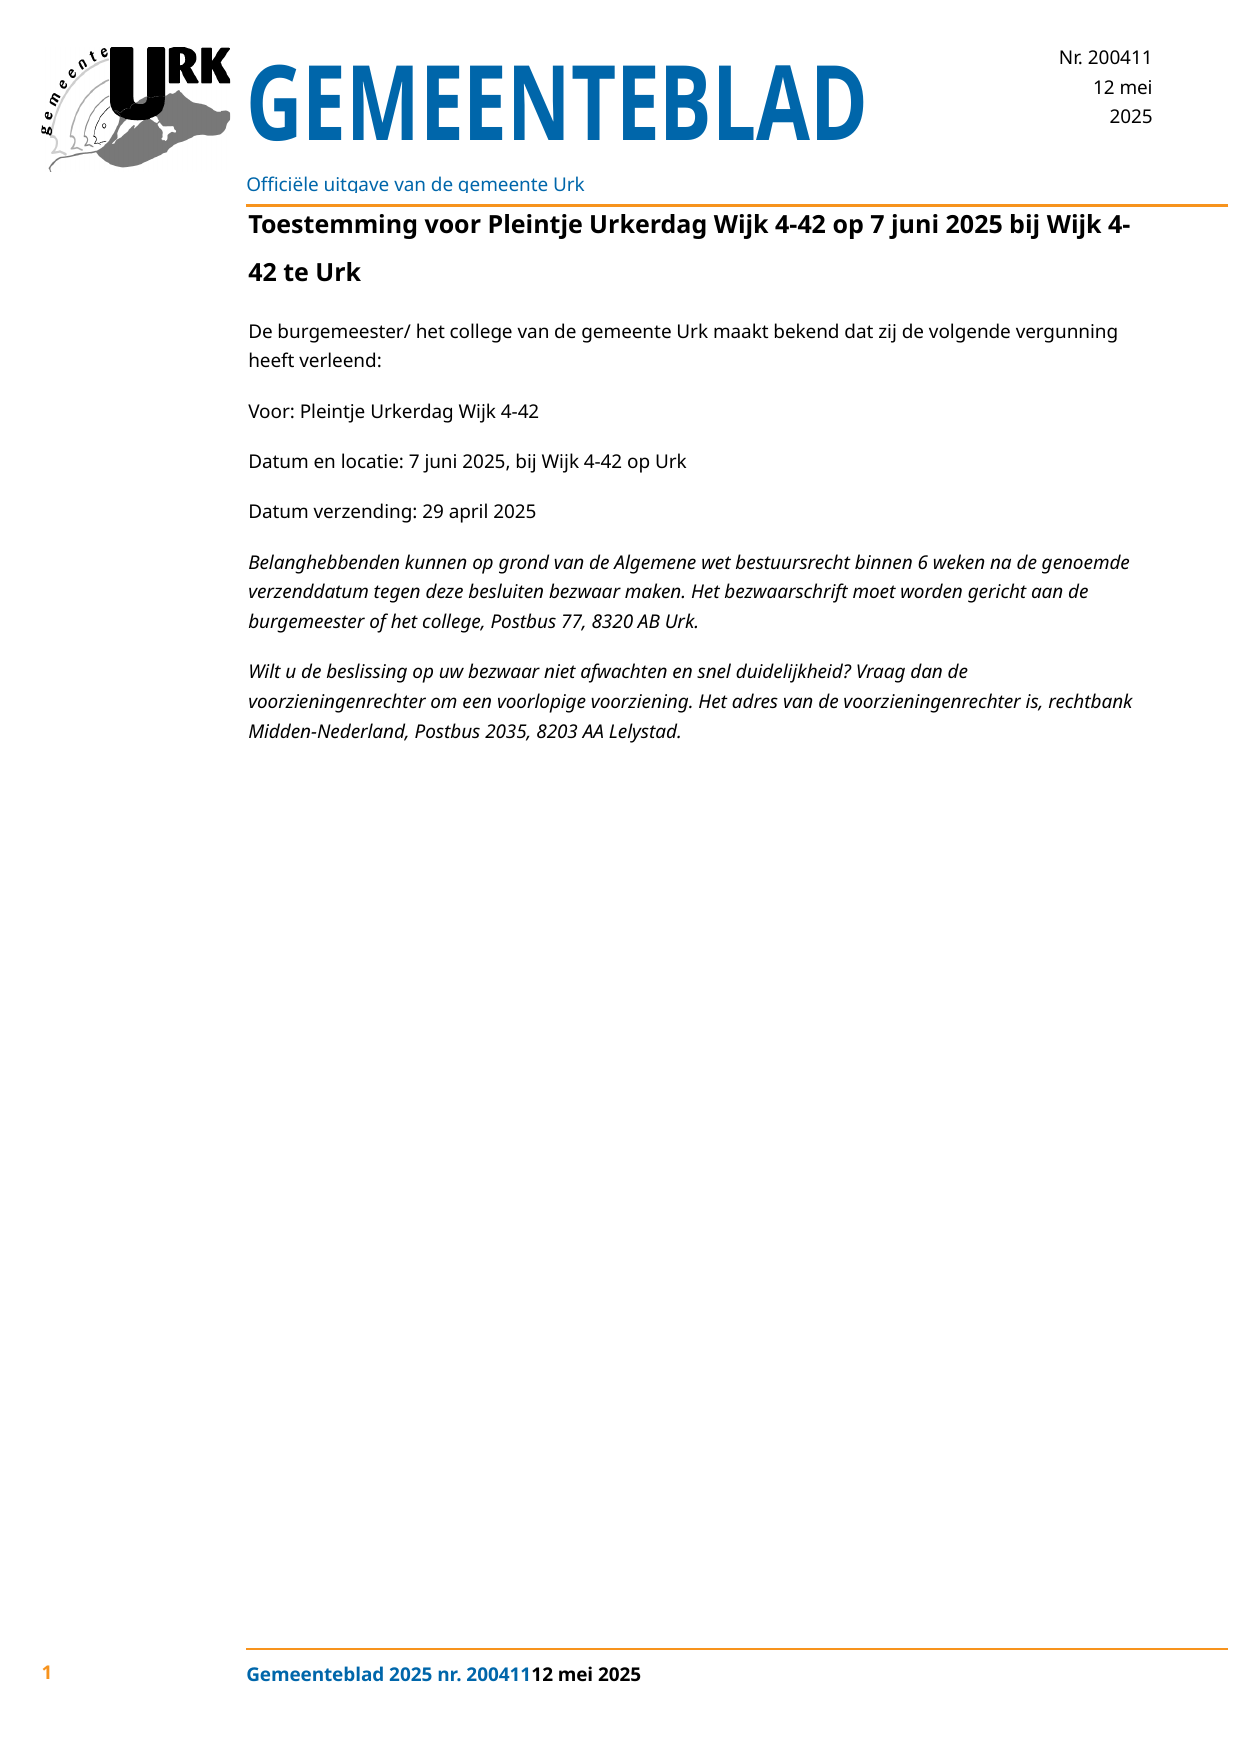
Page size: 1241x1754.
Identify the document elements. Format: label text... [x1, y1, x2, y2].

text Voor: Pleintje Urkerdag Wijk 4-42 [248, 398, 1152, 424]
text Datum en locatie: 7 juni 2025, bij Wijk 4-42 op Urk [248, 448, 1152, 474]
picture [41, 47, 231, 172]
text De burgemeester/ het college van de gemeente Urk maakt bekend dat zij de volgende vergunning heeft verleend: [248, 318, 1152, 373]
text Toestemming voor Pleintje Urkerdag Wijk 4-42 op 7 juni 2025 bij Wijk 4-42 te Urk [248, 207, 1152, 288]
text Wilt u de beslissing op uw bezwaar niet afwachten en snel duidelijkheid? Vraag dan de voorzieningenrechter om een voorlopige voorziening. Het adres van de voorzieningenrechter is, rechtbank Midden-Nederland, Postbus 2035, 8203 AA Lelystad. [248, 659, 1152, 744]
text Belanghebbenden kunnen op grond van de Algemene wet bestuursrecht binnen 6 weken na de genoemde verzenddatum tegen deze besluiten bezwaar maken. Het bezwaarschrift moet worden gericht aan de burgemeester of het college, Postbus 77, 8320 AB Urk. [248, 549, 1152, 634]
text Datum verzending: 29 april 2025 [248, 499, 1152, 524]
